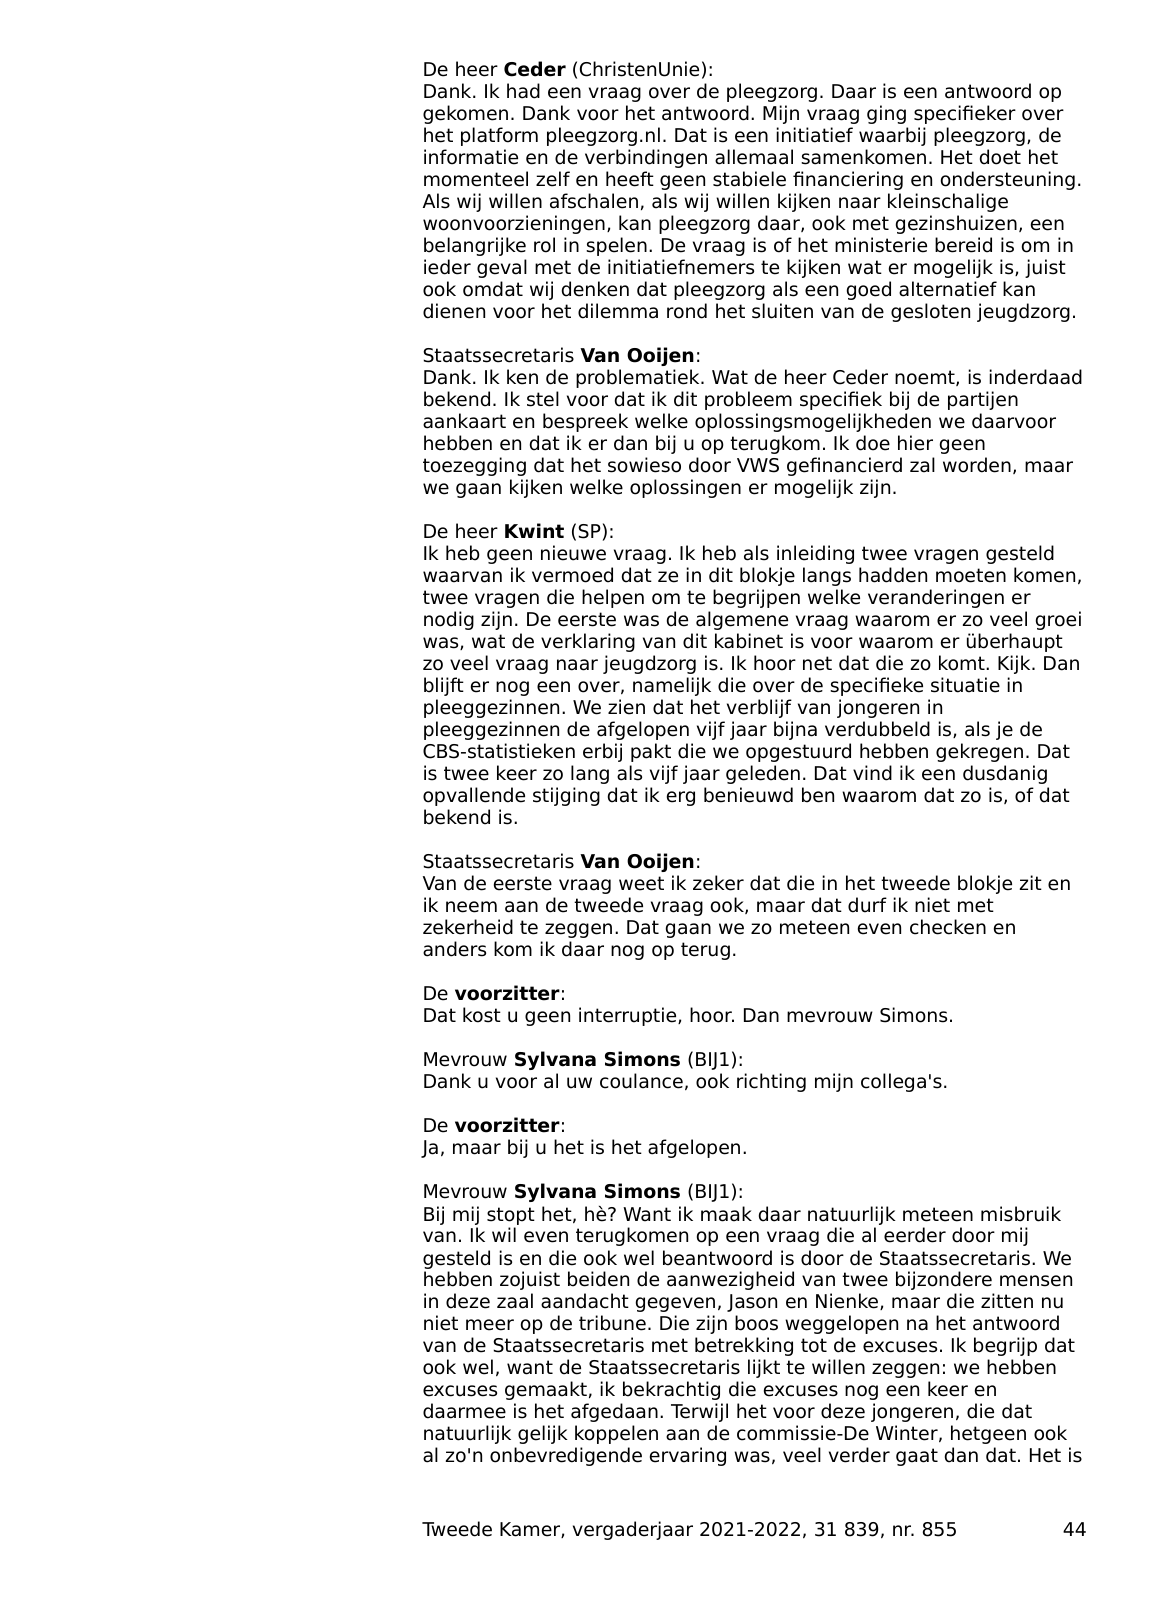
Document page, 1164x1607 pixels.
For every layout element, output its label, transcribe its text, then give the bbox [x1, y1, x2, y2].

text Dank u voor al uw coulance, ook richting mijn collega's. [422, 1071, 1087, 1093]
text Mevrouw Sylvana Simons (BIJ1): [422, 1181, 1087, 1203]
text Staatssecretaris Van Ooijen: [422, 851, 1087, 873]
text Mevrouw Sylvana Simons (BIJ1): [422, 1049, 1087, 1071]
text Ik heb geen nieuwe vraag. Ik heb als inleiding twee vragen gesteld waarvan ik vermoed dat ze in dit blokje langs hadden moeten komen, twee vragen die helpen om te begrijpen welke veranderingen er nodig zijn. De eerste was de algemene vraag waarom er zo veel groei was, wat de verklaring van dit kabinet is voor waarom er überhaupt zo veel vraag naar jeugdzorg is. Ik hoor net dat die zo komt. Kijk. Dan blijft er nog een over, namelijk die over de specifieke situatie in pleeggezinnen. We zien dat het verblijf van jongeren in pleeggezinnen de afgelopen vijf jaar bijna verdubbeld is, als je de CBS-statistieken erbij pakt die we opgestuurd hebben gekregen. Dat is twee keer zo lang als vijf jaar geleden. Dat vind ik een dusdanig opvallende stijging dat ik erg benieuwd ben waarom dat zo is, of dat bekend is. [422, 543, 1087, 829]
text Staatssecretaris Van Ooijen: [422, 345, 1087, 367]
text Dank. Ik ken de problematiek. Wat de heer Ceder noemt, is inderdaad bekend. Ik stel voor dat ik dit probleem specifiek bij de partijen aankaart en bespreek welke oplossingsmogelijkheden we daarvoor hebben en dat ik er dan bij u op terugkom. Ik doe hier geen toezegging dat het sowieso door VWS gefinancierd zal worden, maar we gaan kijken welke oplossingen er mogelijk zijn. [422, 367, 1087, 499]
text Van de eerste vraag weet ik zeker dat die in het tweede blokje zit en ik neem aan de tweede vraag ook, maar dat durf ik niet met zekerheid te zeggen. Dat gaan we zo meteen even checken en anders kom ik daar nog op terug. [422, 873, 1087, 961]
text De heer Ceder (ChristenUnie): [422, 59, 1087, 81]
text Dank. Ik had een vraag over de pleegzorg. Daar is een antwoord op gekomen. Dank voor het antwoord. Mijn vraag ging specifieker over het platform pleegzorg.nl. Dat is een initiatief waarbij pleegzorg, de informatie en de verbindingen allemaal samenkomen. Het doet het momenteel zelf en heeft geen stabiele financiering en ondersteuning. Als wij willen afschalen, als wij willen kijken naar kleinschalige woonvoorzieningen, kan pleegzorg daar, ook met gezinshuizen, een belangrijke rol in spelen. De vraag is of het ministerie bereid is om in ieder geval met de initiatiefnemers te kijken wat er mogelijk is, juist ook omdat wij denken dat pleegzorg als een goed alternatief kan dienen voor het dilemma rond het sluiten van de gesloten jeugdzorg. [422, 81, 1087, 323]
text Bij mij stopt het, hè? Want ik maak daar natuurlijk meteen misbruik van. Ik wil even terugkomen op een vraag die al eerder door mij gesteld is en die ook wel beantwoord is door de Staatssecretaris. We hebben zojuist beiden de aanwezigheid van twee bijzondere mensen in deze zaal aandacht gegeven, Jason en Nienke, maar die zitten nu niet meer op de tribune. Die zijn boos weggelopen na het antwoord van de Staatssecretaris met betrekking tot de excuses. Ik begrijp dat ook wel, want de Staatssecretaris lijkt te willen zeggen: we hebben excuses gemaakt, ik bekrachtig die excuses nog een keer en daarmee is het afgedaan. Terwijl het voor deze jongeren, die dat natuurlijk gelijk koppelen aan de commissie-De Winter, hetgeen ook al zo'n onbevredigende ervaring was, veel verder gaat dan dat. Het is [422, 1203, 1087, 1467]
text De voorzitter: [422, 983, 1087, 1005]
text Ja, maar bij u het is het afgelopen. [422, 1137, 1087, 1159]
text De heer Kwint (SP): [422, 521, 1087, 543]
text De voorzitter: [422, 1115, 1087, 1137]
text Dat kost u geen interruptie, hoor. Dan mevrouw Simons. [422, 1005, 1087, 1027]
